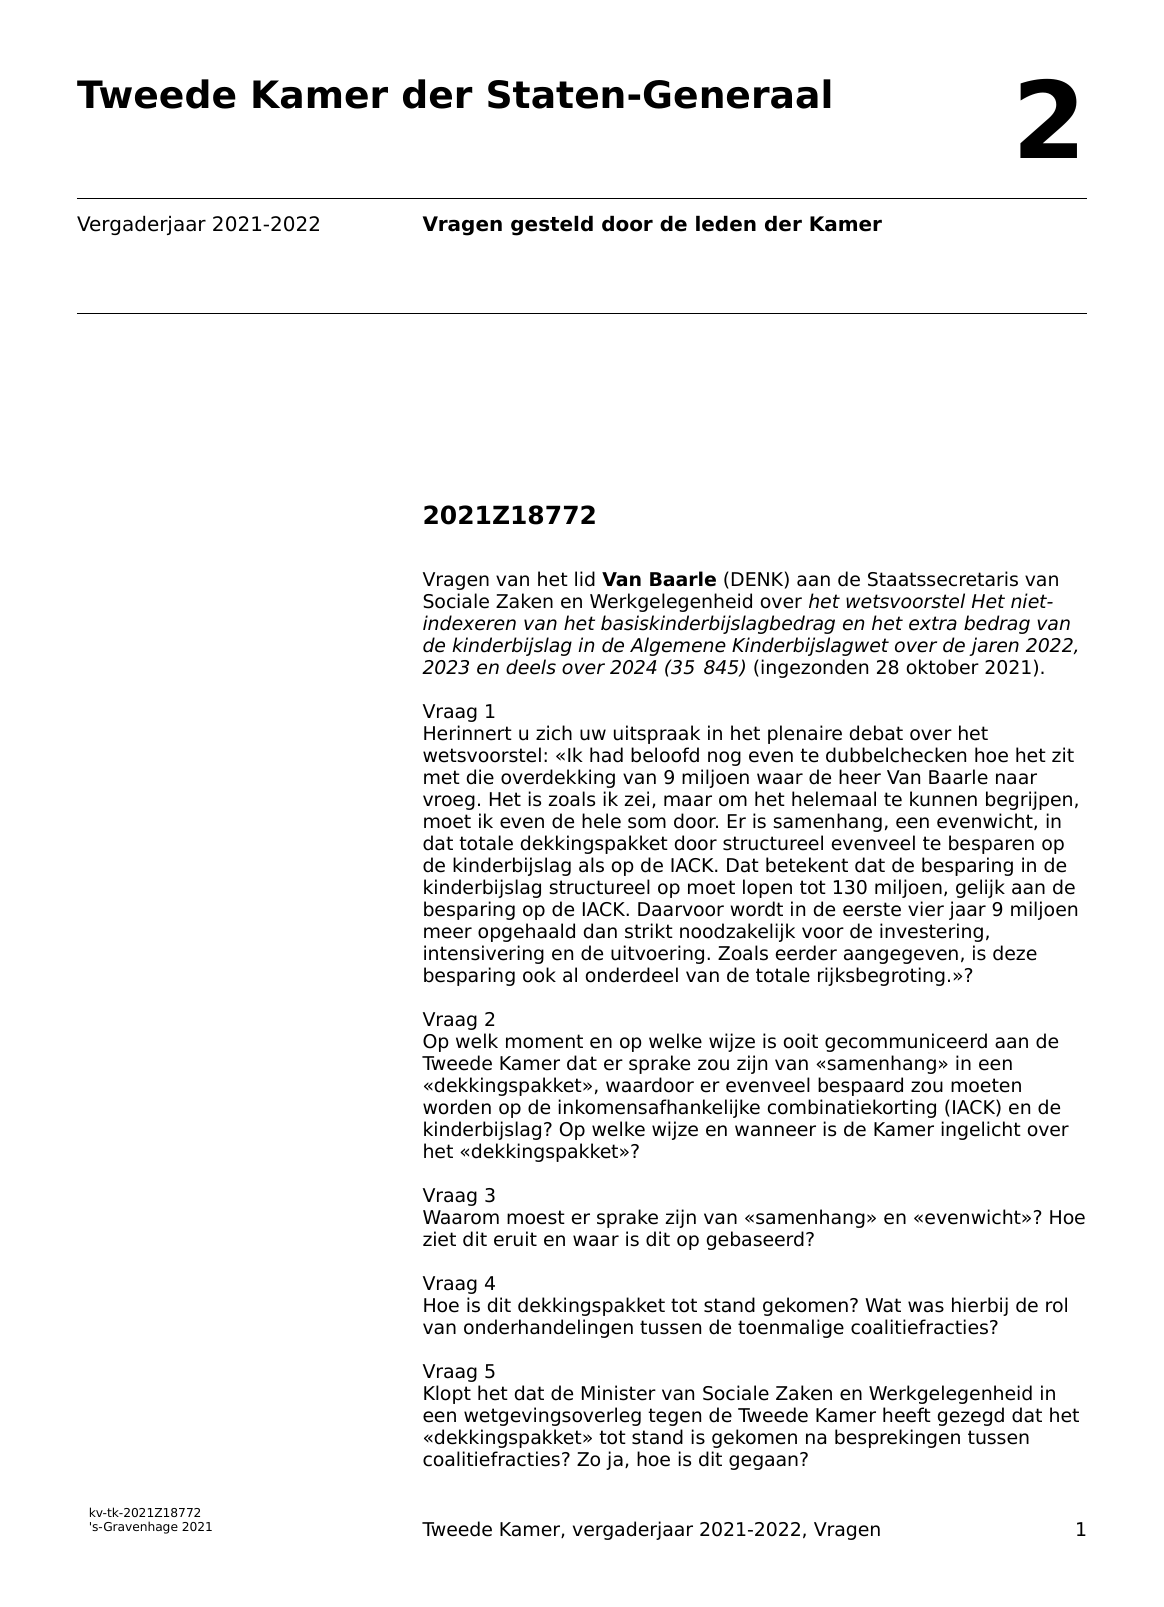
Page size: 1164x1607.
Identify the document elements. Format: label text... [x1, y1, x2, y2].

text Vraag 2 [422, 1009, 1087, 1031]
text Vraag 3 [422, 1185, 1087, 1207]
text Vraag 4 [422, 1273, 1087, 1295]
text 's-Gravenhage 2021 [88, 1520, 323, 1534]
table_header 2 [886, 59, 1087, 198]
text Herinnert u zich uw uitspraak in het plenaire debat over het wetsvoorstel: «Ik had beloofd nog even te dubbelchecken hoe het zit met die overdekking van 9 miljoen waar de heer Van Baarle naar vroeg. Het is zoals ik zei, maar om het helemaal te kunnen begrijpen, moet ik even de hele som door. Er is samenhang, een evenwicht, in dat totale dekkingspakket door structureel evenveel te besparen op de kinderbijslag als op de IACK. Dat betekent dat de besparing in de kinderbijslag structureel op moet lopen tot 130 miljoen, gelijk aan de besparing op de IACK. Daarvoor wordt in de eerste vier jaar 9 miljoen meer opgehaald dan strikt noodzakelijk voor de investering, intensivering en de uitvoering. Zoals eerder aangegeven, is deze besparing ook al onderdeel van de totale rijksbegroting.»? [422, 723, 1087, 987]
text Vragen van het lid Van Baarle (DENK) aan de Staatssecretaris van Sociale Zaken en Werkgelegenheid over het wetsvoorstel Het niet-indexeren van het basiskinderbijslagbedrag en het extra bedrag van de kinderbijslag in de Algemene Kinderbijslagwet over de jaren 2022, 2023 en deels over 2024 (35 845) (ingezonden 28 oktober 2021). [422, 569, 1087, 679]
text Op welk moment en op welke wijze is ooit gecommuniceerd aan de Tweede Kamer dat er sprake zou zijn van «samenhang» in een «dekkingspakket», waardoor er evenveel bespaard zou moeten worden op de inkomensafhankelijke combinatiekorting (IACK) en de kinderbijslag? Op welke wijze en wanneer is de Kamer ingelicht over het «dekkingspakket»? [422, 1031, 1087, 1163]
table_cell Vergaderjaar 2021-2022 [77, 199, 422, 313]
text Vraag 5 [422, 1361, 1087, 1383]
table_header Tweede Kamer der Staten-Generaal [77, 59, 886, 198]
text Vraag 1 [422, 701, 1087, 723]
text kv-tk-2021Z18772 [88, 1506, 323, 1520]
text Waarom moest er sprake zijn van «samenhang» en «evenwicht»? Hoe ziet dit eruit en waar is dit op gebaseerd? [422, 1207, 1087, 1251]
table_cell Vragen gesteld door de leden der Kamer [422, 199, 1087, 313]
text Klopt het dat de Minister van Sociale Zaken en Werkgelegenheid in een wetgevingsoverleg tegen de Tweede Kamer heeft gezegd dat het «dekkingspakket» tot stand is gekomen na besprekingen tussen coalitiefracties? Zo ja, hoe is dit gegaan? [422, 1383, 1087, 1471]
text 2021Z18772 [422, 501, 1087, 531]
text Hoe is dit dekkingspakket tot stand gekomen? Wat was hierbij de rol van onderhandelingen tussen de toenmalige coalitiefracties? [422, 1295, 1087, 1339]
